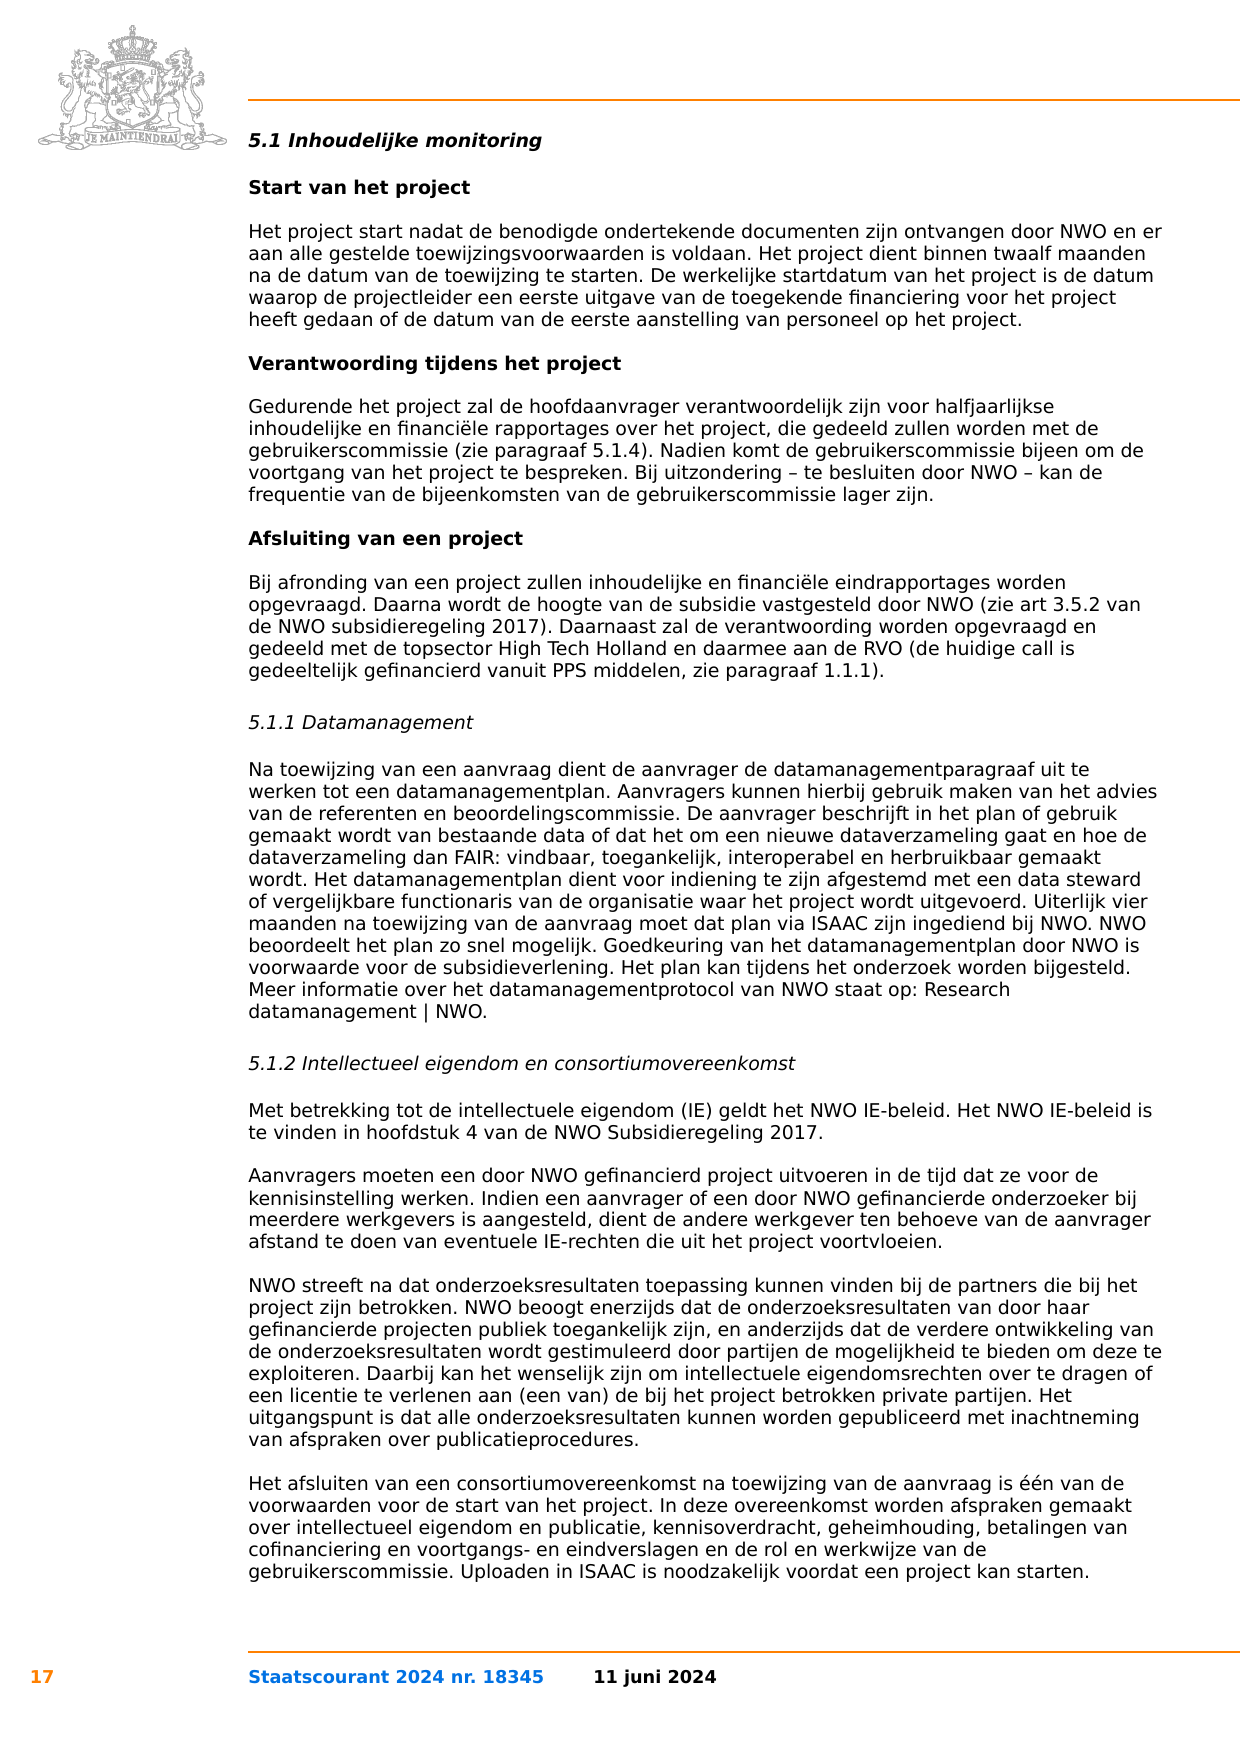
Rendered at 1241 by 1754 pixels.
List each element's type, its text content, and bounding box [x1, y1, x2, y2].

text Bij afronding van een project zullen inhoudelijke en financiële eindrapportages worden opgevraagd. Daarna wordt de hoogte van de subsidie vastgesteld door NWO (zie art 3.5.2 van de NWO subsidieregeling 2017). Daarnaast zal de verantwoording worden opgevraagd en gedeeld met de topsector High Tech Holland en daarmee aan de RVO (de huidige call is gedeeltelijk gefinancierd vanuit PPS middelen, zie paragraaf 1.1.1). [248, 572, 1163, 682]
text Na toewijzing van een aanvraag dient de aanvrager de datamanagementparagraaf uit te werken tot een datamanagementplan. Aanvragers kunnen hierbij gebruik maken van het advies van de referenten en beoordelingscommissie. De aanvrager beschrijft in het plan of gebruik gemaakt wordt van bestaande data of dat het om een nieuwe dataverzameling gaat en hoe de dataverzameling dan FAIR: vindbaar, toegankelijk, interoperabel en herbruikbaar gemaakt wordt. Het datamanagementplan dient voor indiening te zijn afgestemd met een data steward of vergelijkbare functionaris van de organisatie waar het project wordt uitgevoerd. Uiterlijk vier maanden na toewijzing van de aanvraag moet dat plan via ISAAC zijn ingediend bij NWO. NWO beoordeelt het plan zo snel mogelijk. Goedkeuring van het datamanagementplan door NWO is voorwaarde voor de subsidieverlening. Het plan kan tijdens het onderzoek worden bijgesteld. [248, 759, 1163, 979]
text Met betrekking tot de intellectuele eigendom (IE) geldt het NWO IE-beleid. Het NWO IE-beleid is te vinden in hoofdstuk 4 van de NWO Subsidieregeling 2017. [248, 1099, 1163, 1143]
picture [38, 25, 227, 150]
subtitle Verantwoording tijdens het project [248, 352, 1163, 374]
text Meer informatie over het datamanagementprotocol van NWO staat op: Research datamanagement | NWO. [248, 979, 1163, 1023]
text Het afsluiten van een consortiumovereenkomst na toewijzing van de aanvraag is één van de voorwaarden voor de start van het project. In deze overeenkomst worden afspraken gemaakt over intellectueel eigendom en publicatie, kennisoverdracht, geheimhouding, betalingen van cofinanciering en voortgangs- en eindverslagen en de rol en werkwijze van de gebruikerscommissie. Uploaden in ISAAC is noodzakelijk voordat een project kan starten. [248, 1473, 1163, 1583]
subtitle 5.1.2 Intellectueel eigendom en consortiumovereenkomst [248, 1053, 1163, 1074]
subtitle Start van het project [248, 177, 1163, 199]
subtitle Afsluiting van een project [248, 528, 1163, 550]
text Het project start nadat de benodigde ondertekende documenten zijn ontvangen door NWO en er aan alle gestelde toewijzingsvoorwaarden is voldaan. Het project dient binnen twaalf maanden na de datum van de toewijzing te starten. De werkelijke startdatum van het project is de datum waarop de projectleider een eerste uitgave van de toegekende financiering voor het project heeft gedaan of de datum van de eerste aanstelling van personeel op het project. [248, 221, 1163, 331]
text NWO streeft na dat onderzoeksresultaten toepassing kunnen vinden bij de partners die bij het project zijn betrokken. NWO beoogt enerzijds dat de onderzoeksresultaten van door haar gefinancierde projecten publiek toegankelijk zijn, en anderzijds dat de verdere ontwikkeling van de onderzoeksresultaten wordt gestimuleerd door partijen de mogelijkheid te bieden om deze te exploiteren. Daarbij kan het wenselijk zijn om intellectuele eigendomsrechten over te dragen of een licentie te verlenen aan (een van) de bij het project betrokken private partijen. Het uitgangspunt is dat alle onderzoeksresultaten kunnen worden gepubliceerd met inachtneming van afspraken over publicatieprocedures. [248, 1275, 1163, 1451]
subtitle 5.1.1 Datamanagement [248, 712, 1163, 734]
text Aanvragers moeten een door NWO gefinancierd project uitvoeren in de tijd dat ze voor de kennisinstelling werken. Indien een aanvrager of een door NWO gefinancierde onderzoeker bij meerdere werkgevers is aangesteld, dient de andere werkgever ten behoeve van de aanvrager afstand te doen van eventuele IE-rechten die uit het project voortvloeien. [248, 1165, 1163, 1253]
text Gedurende het project zal de hoofdaanvrager verantwoordelijk zijn voor halfjaarlijkse inhoudelijke en financiële rapportages over het project, die gedeeld zullen worden met de gebruikerscommissie (zie paragraaf 5.1.4). Nadien komt de gebruikerscommissie bijeen om de voortgang van het project te bespreken. Bij uitzondering – te besluiten door NWO – kan de frequentie van de bijeenkomsten van de gebruikerscommissie lager zijn. [248, 396, 1163, 506]
subtitle 5.1 Inhoudelijke monitoring [248, 130, 1163, 152]
